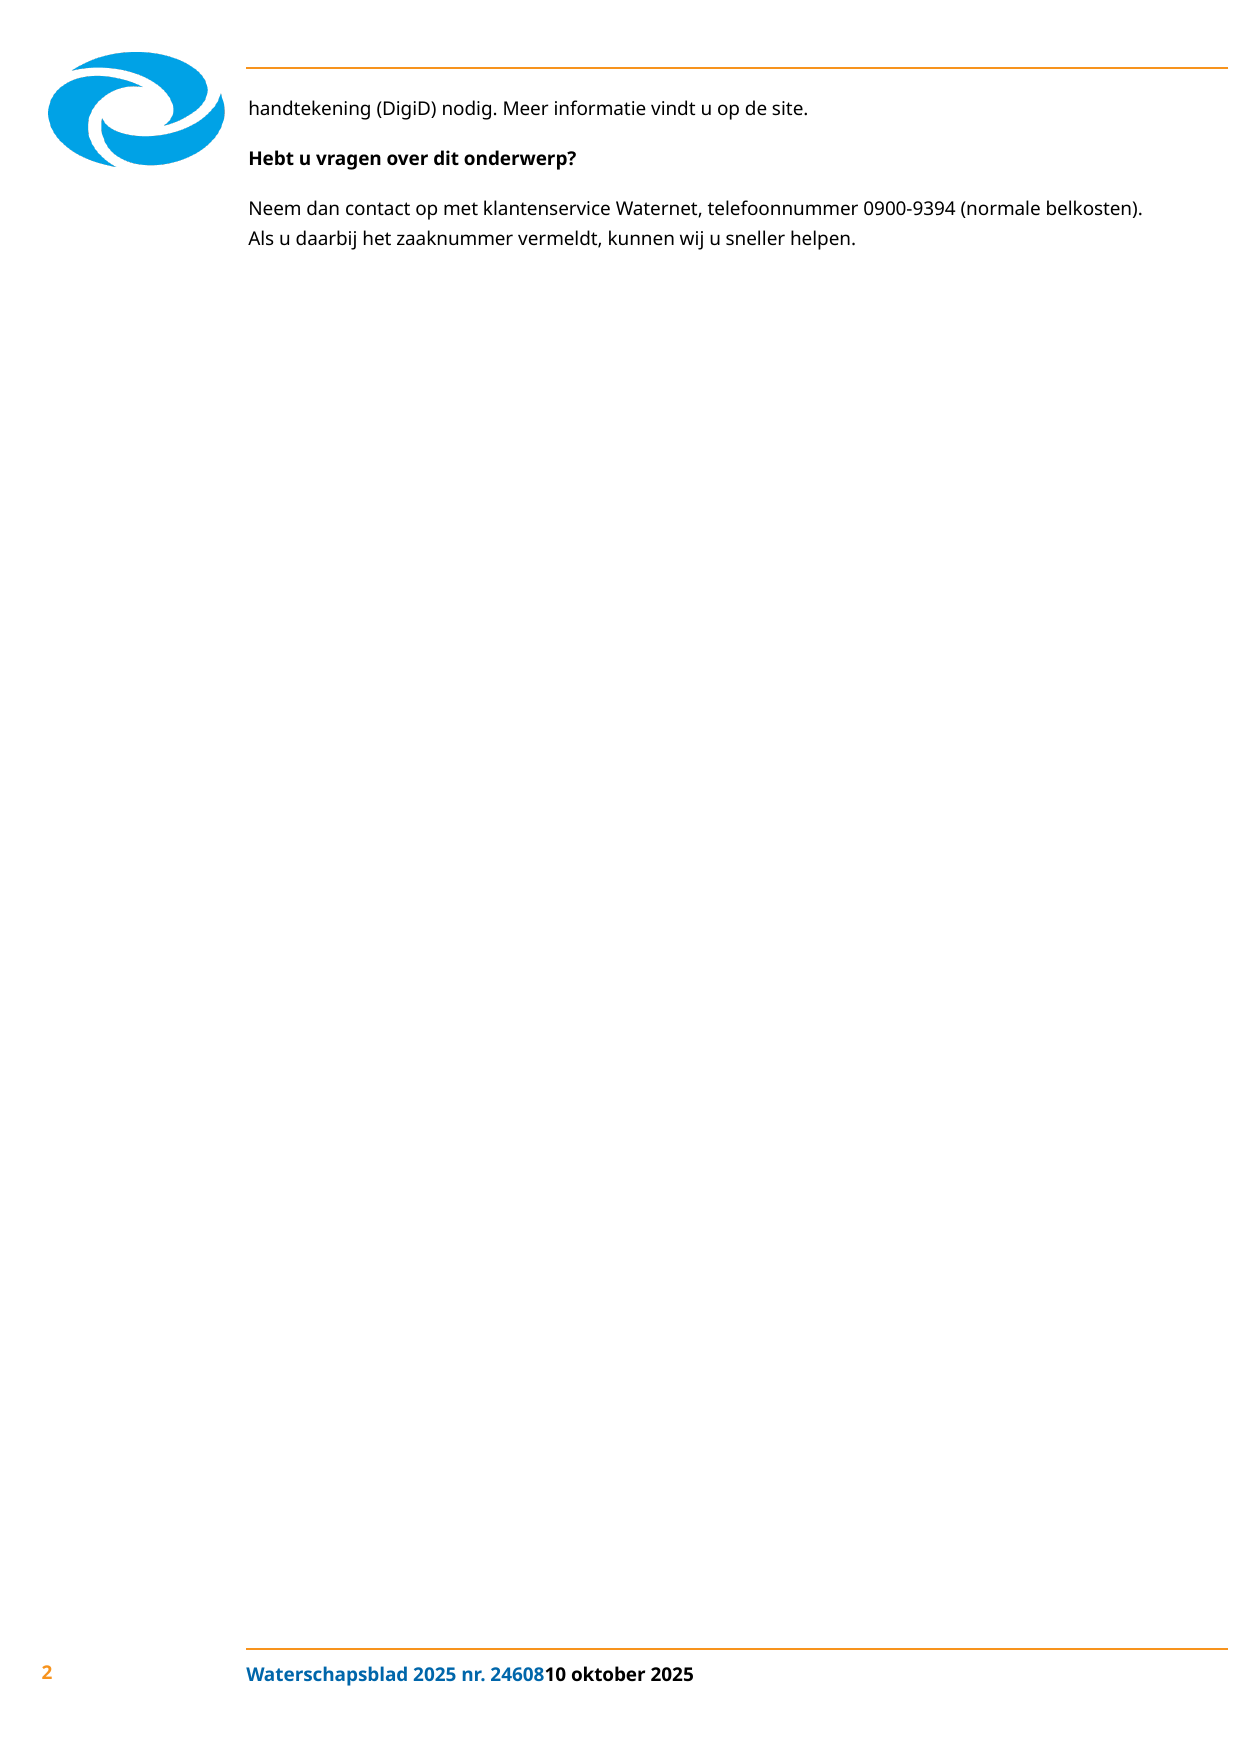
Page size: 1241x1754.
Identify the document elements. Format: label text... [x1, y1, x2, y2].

picture [41, 47, 231, 172]
text Neem dan contact op met klantenservice Waternet, telefoonnummer 0900-9394 (normale belkosten). Als u daarbij het zaaknummer vermeldt, kunnen wij u sneller helpen. [248, 196, 1152, 251]
text handtekening (DigiD) nodig. Meer informatie vindt u op de site. [248, 95, 1152, 121]
text Hebt u vragen over dit onderwerp? [248, 145, 1152, 171]
